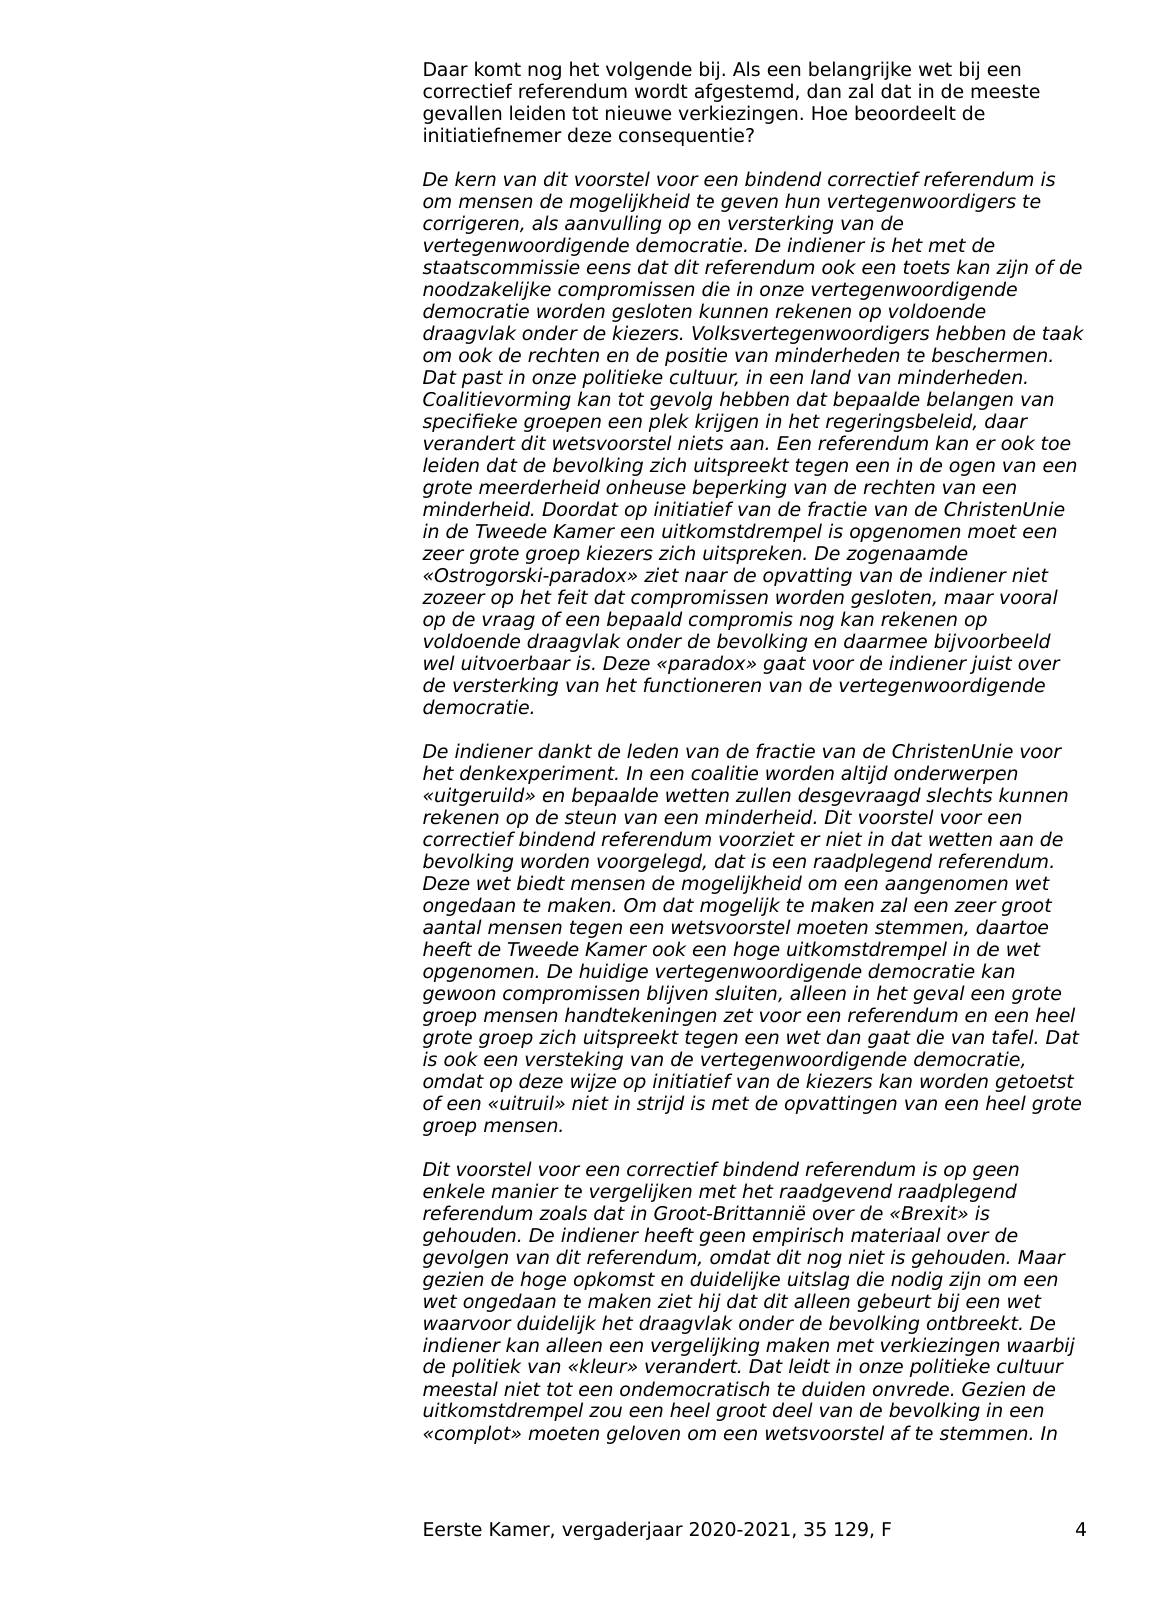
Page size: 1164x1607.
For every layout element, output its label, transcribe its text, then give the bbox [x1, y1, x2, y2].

text De kern van dit voorstel voor een bindend correctief referendum is om mensen de mogelijkheid te geven hun vertegenwoordigers te corrigeren, als aanvulling op en versterking van de vertegenwoordigende democratie. De indiener is het met de staatscommissie eens dat dit referendum ook een toets kan zijn of de noodzakelijke compromissen die in onze vertegenwoordigende democratie worden gesloten kunnen rekenen op voldoende draagvlak onder de kiezers. Volksvertegenwoordigers hebben de taak om ook de rechten en de positie van minderheden te beschermen. Dat past in onze politieke cultuur, in een land van minderheden. Coalitievorming kan tot gevolg hebben dat bepaalde belangen van specifieke groepen een plek krijgen in het regeringsbeleid, daar verandert dit wetsvoorstel niets aan. Een referendum kan er ook toe leiden dat de bevolking zich uitspreekt tegen een in de ogen van een grote meerderheid onheuse beperking van de rechten van een minderheid. Doordat op initiatief van de fractie van de ChristenUnie in de Tweede Kamer een uitkomstdrempel is opgenomen moet een zeer grote groep kiezers zich uitspreken. De zogenaamde «Ostrogorski-paradox» ziet naar de opvatting van de indiener niet zozeer op het feit dat compromissen worden gesloten, maar vooral op de vraag of een bepaald compromis nog kan rekenen op voldoende draagvlak onder de bevolking en daarmee bijvoorbeeld wel uitvoerbaar is. Deze «paradox» gaat voor de indiener juist over de versterking van het functioneren van de vertegenwoordigende democratie. [422, 169, 1087, 719]
text Dit voorstel voor een correctief bindend referendum is op geen enkele manier te vergelijken met het raadgevend raadplegend referendum zoals dat in Groot-Brittannië over de «Brexit» is gehouden. De indiener heeft geen empirisch materiaal over de gevolgen van dit referendum, omdat dit nog niet is gehouden. Maar gezien de hoge opkomst en duidelijke uitslag die nodig zijn om een wet ongedaan te maken ziet hij dat dit alleen gebeurt bij een wet waarvoor duidelijk het draagvlak onder de bevolking ontbreekt. De indiener kan alleen een vergelijking maken met verkiezingen waarbij de politiek van «kleur» verandert. Dat leidt in onze politieke cultuur meestal niet tot een ondemocratisch te duiden onvrede. Gezien de uitkomstdrempel zou een heel groot deel van de bevolking in een «complot» moeten geloven om een wetsvoorstel af te stemmen. In [422, 1159, 1087, 1444]
text De indiener dankt de leden van de fractie van de ChristenUnie voor het denkexperiment. In een coalitie worden altijd onderwerpen «uitgeruild» en bepaalde wetten zullen desgevraagd slechts kunnen rekenen op de steun van een minderheid. Dit voorstel voor een correctief bindend referendum voorziet er niet in dat wetten aan de bevolking worden voorgelegd, dat is een raadplegend referendum. Deze wet biedt mensen de mogelijkheid om een aangenomen wet ongedaan te maken. Om dat mogelijk te maken zal een zeer groot aantal mensen tegen een wetsvoorstel moeten stemmen, daartoe heeft de Tweede Kamer ook een hoge uitkomstdrempel in de wet opgenomen. De huidige vertegenwoordigende democratie kan gewoon compromissen blijven sluiten, alleen in het geval een grote groep mensen handtekeningen zet voor een referendum en een heel grote groep zich uitspreekt tegen een wet dan gaat die van tafel. Dat is ook een versteking van de vertegenwoordigende democratie, omdat op deze wijze op initiatief van de kiezers kan worden getoetst of een «uitruil» niet in strijd is met de opvattingen van een heel grote groep mensen. [422, 741, 1087, 1136]
text Daar komt nog het volgende bij. Als een belangrijke wet bij een correctief referendum wordt afgestemd, dan zal dat in de meeste gevallen leiden tot nieuwe verkiezingen. Hoe beoordeelt de initiatiefnemer deze consequentie? [422, 59, 1087, 147]
